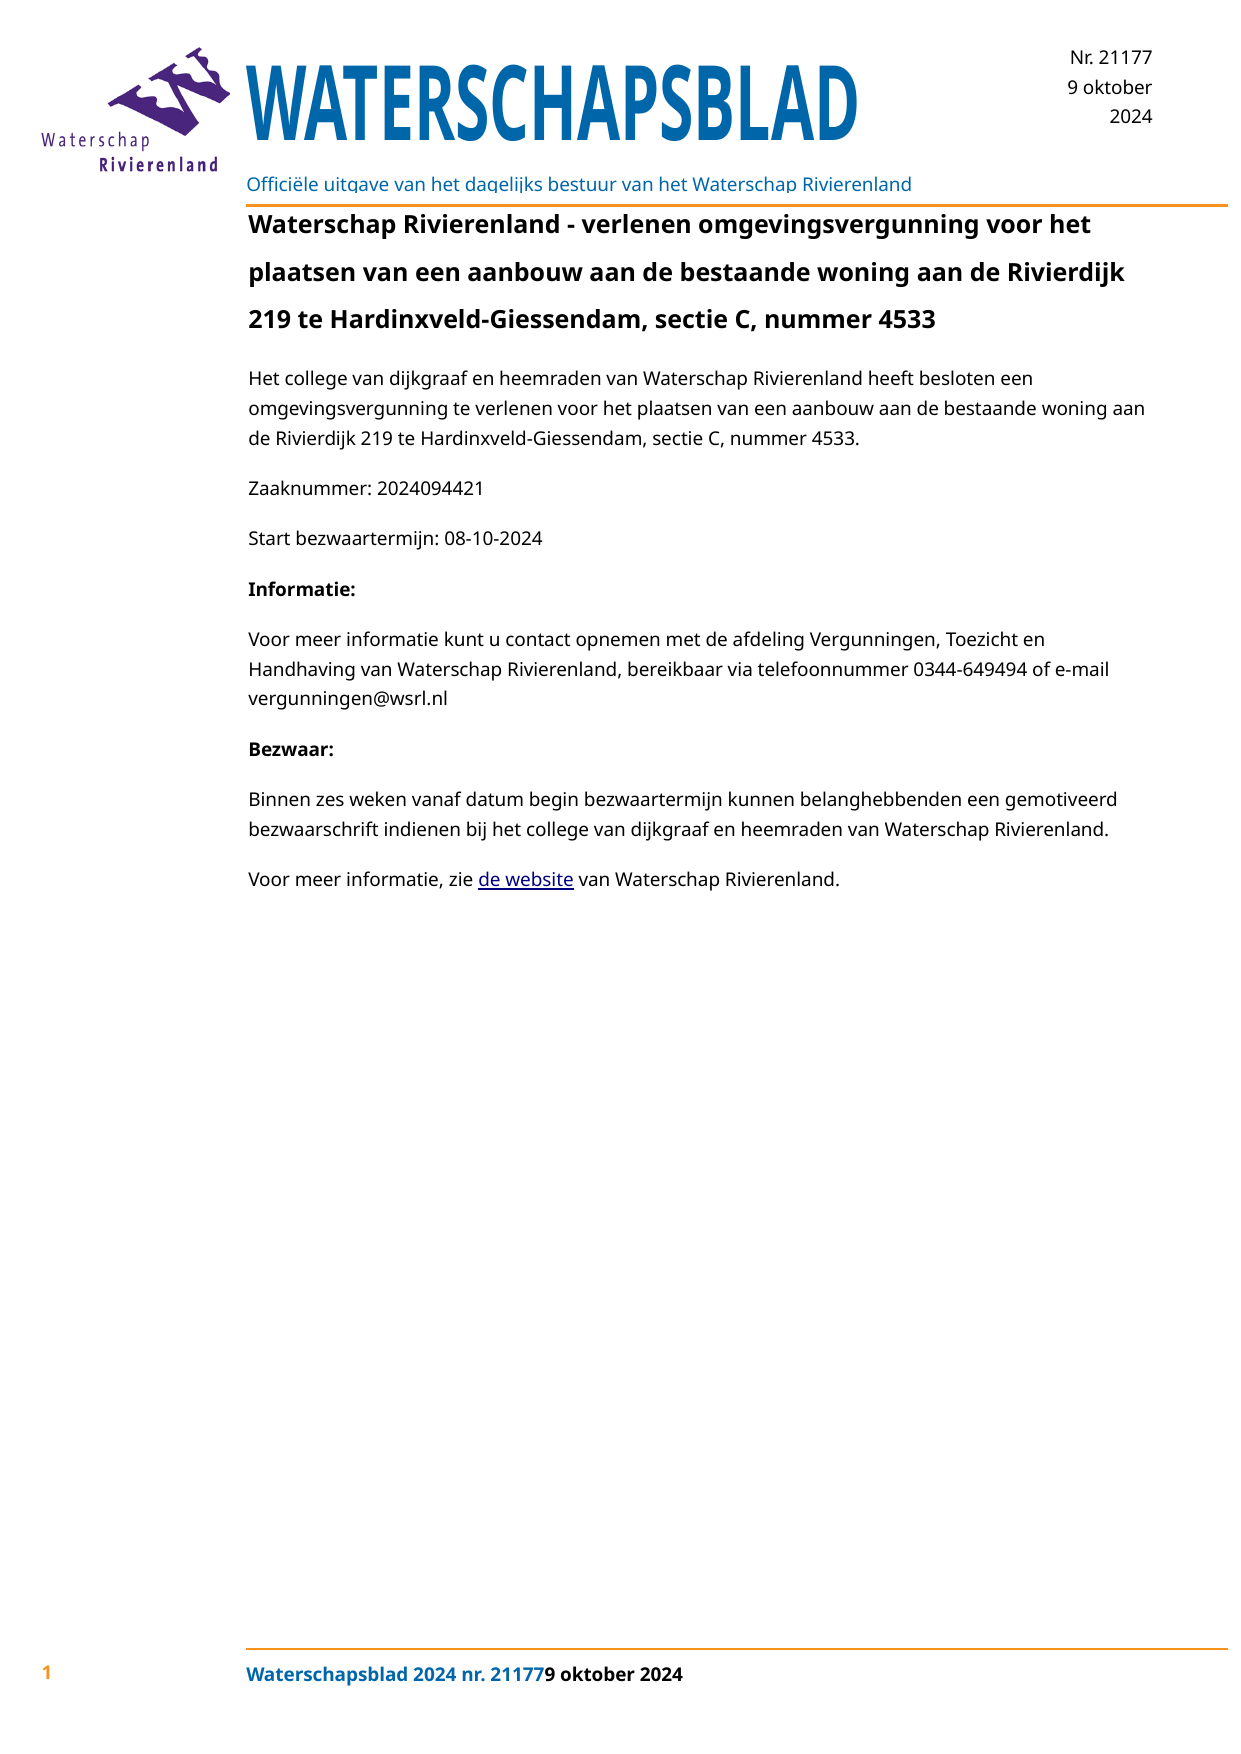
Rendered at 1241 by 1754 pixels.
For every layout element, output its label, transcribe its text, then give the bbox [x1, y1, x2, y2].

text Informatie: [248, 576, 1152, 602]
text Voor meer informatie kunt u contact opnemen met de afdeling Vergunningen, Toezicht en Handhaving van Waterschap Rivierenland, bereikbaar via telefoonnummer 0344-649494 of e-mail vergunningen@wsrl.nl [248, 626, 1152, 711]
text Voor meer informatie, zie de website van Waterschap Rivierenland. [248, 866, 1152, 892]
text Zaaknummer: 2024094421 [248, 475, 1152, 501]
text Waterschap Rivierenland - verlenen omgevingsvergunning voor het plaatsen van een aanbouw aan de bestaande woning aan de Rivierdijk 219 te Hardinxveld-Giessendam, sectie C, nummer 4533 [248, 207, 1152, 336]
picture [41, 47, 231, 172]
text Start bezwaartermijn: 08-10-2024 [248, 526, 1152, 551]
text Bezwaar: [248, 736, 1152, 762]
text Binnen zes weken vanaf datum begin bezwaartermijn kunnen belanghebbenden een gemotiveerd bezwaarschrift indienen bij het college van dijkgraaf en heemraden van Waterschap Rivierenland. [248, 786, 1152, 842]
text Het college van dijkgraaf en heemraden van Waterschap Rivierenland heeft besloten een omgevingsvergunning te verlenen voor het plaatsen van een aanbouw aan de bestaande woning aan de Rivierdijk 219 te Hardinxveld-Giessendam, sectie C, nummer 4533. [248, 366, 1152, 450]
